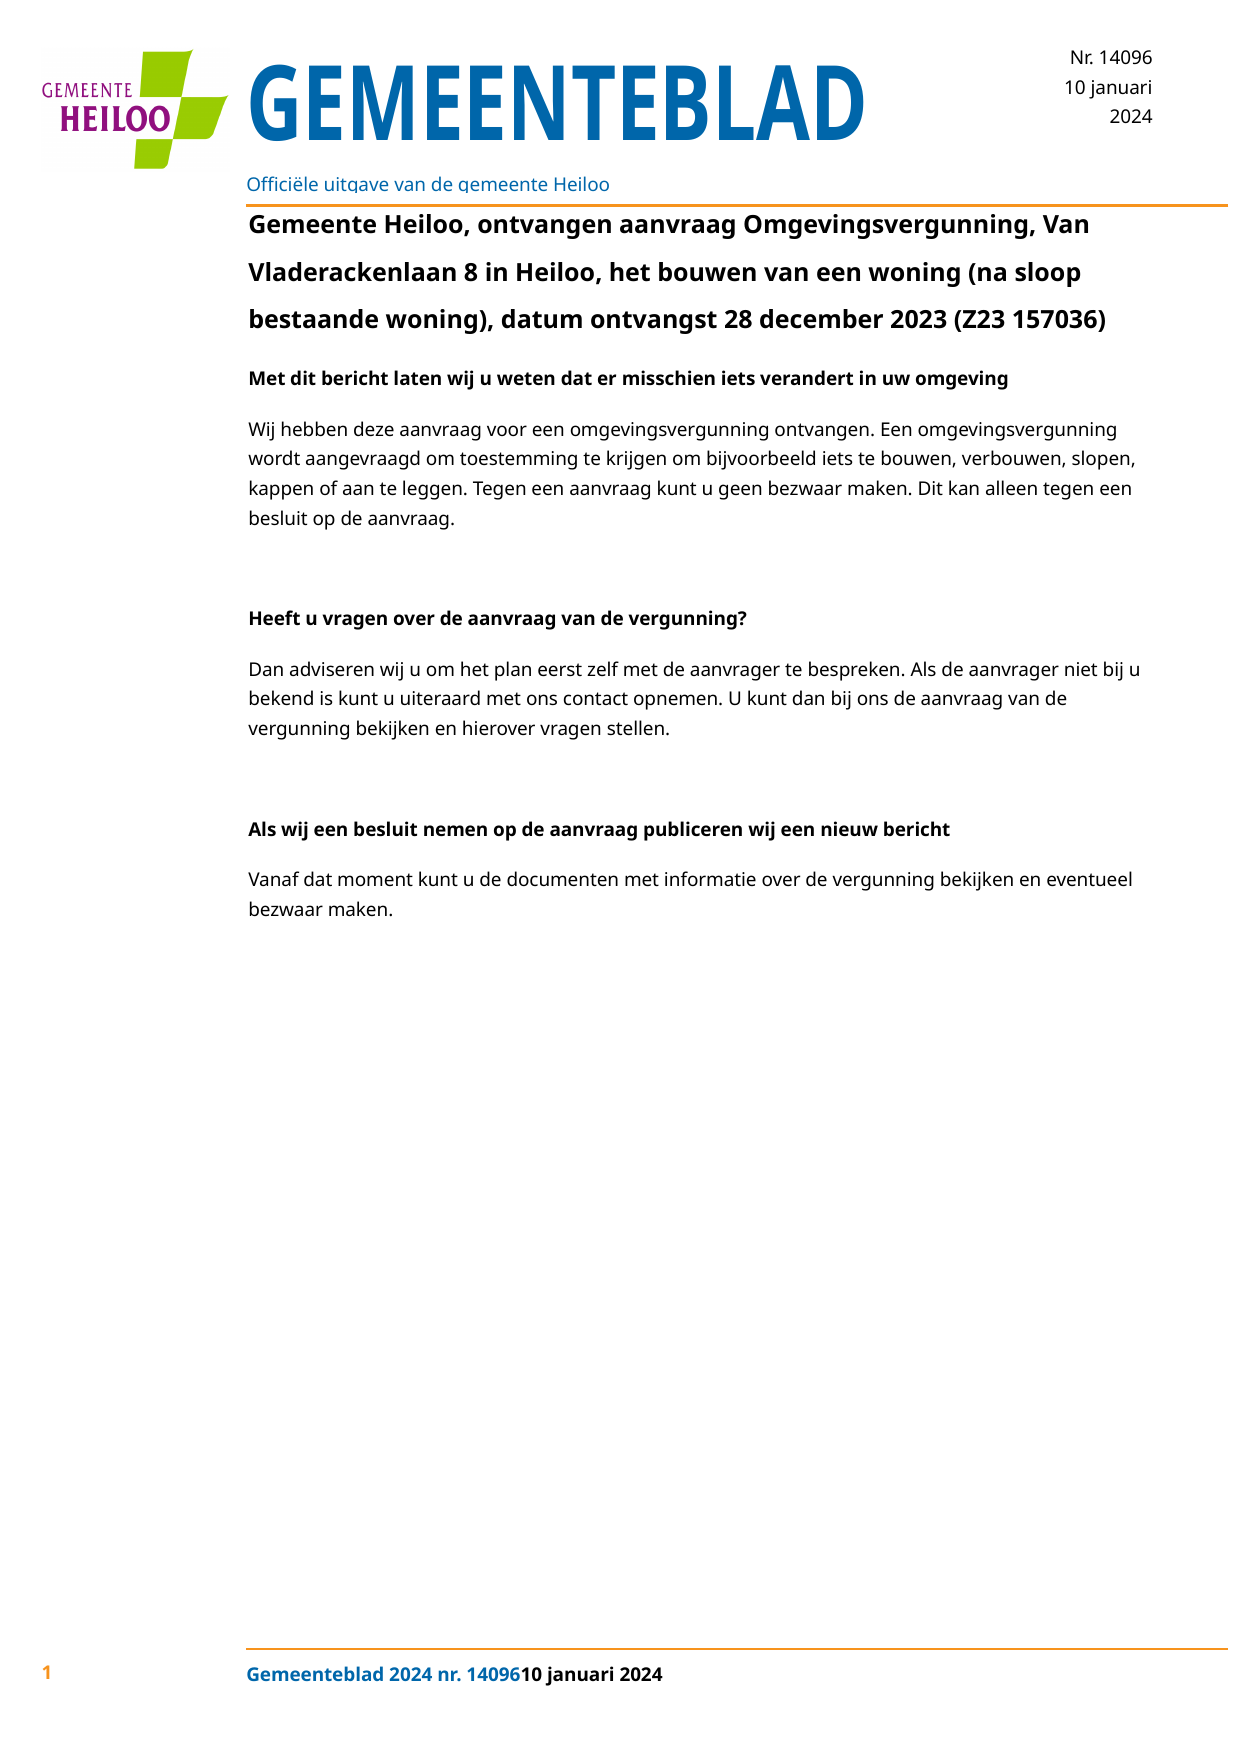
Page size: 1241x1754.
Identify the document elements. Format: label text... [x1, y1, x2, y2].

text Dan adviseren wij u om het plan eerst zelf met de aanvrager te bespreken. Als de aanvrager niet bij u bekend is kunt u uiteraard met ons contact opnemen. U kunt dan bij ons de aanvraag van de vergunning bekijken en hierover vragen stellen. [248, 656, 1152, 741]
text Met dit bericht laten wij u weten dat er misschien iets verandert in uw omgeving [248, 366, 1152, 391]
picture [41, 47, 231, 172]
text Als wij een besluit nemen op de aanvraag publiceren wij een nieuw bericht [248, 816, 1152, 842]
text Wij hebben deze aanvraag voor een omgevingsvergunning ontvangen. Een omgevingsvergunning wordt aangevraagd om toestemming te krijgen om bijvoorbeeld iets te bouwen, verbouwen, slopen, kappen of aan te leggen. Tegen een aanvraag kunt u geen bezwaar maken. Dit kan alleen tegen een besluit op de aanvraag. [248, 416, 1152, 530]
text Vanaf dat moment kunt u de documenten met informatie over de vergunning bekijken en eventueel bezwaar maken. [248, 866, 1152, 922]
text Gemeente Heiloo, ontvangen aanvraag Omgevingsvergunning, Van Vladerackenlaan 8 in Heiloo, het bouwen van een woning (na sloop bestaande woning), datum ontvangst 28 december 2023 (Z23 157036) [248, 207, 1152, 336]
text Heeft u vragen over de aanvraag van de vergunning? [248, 606, 1152, 631]
